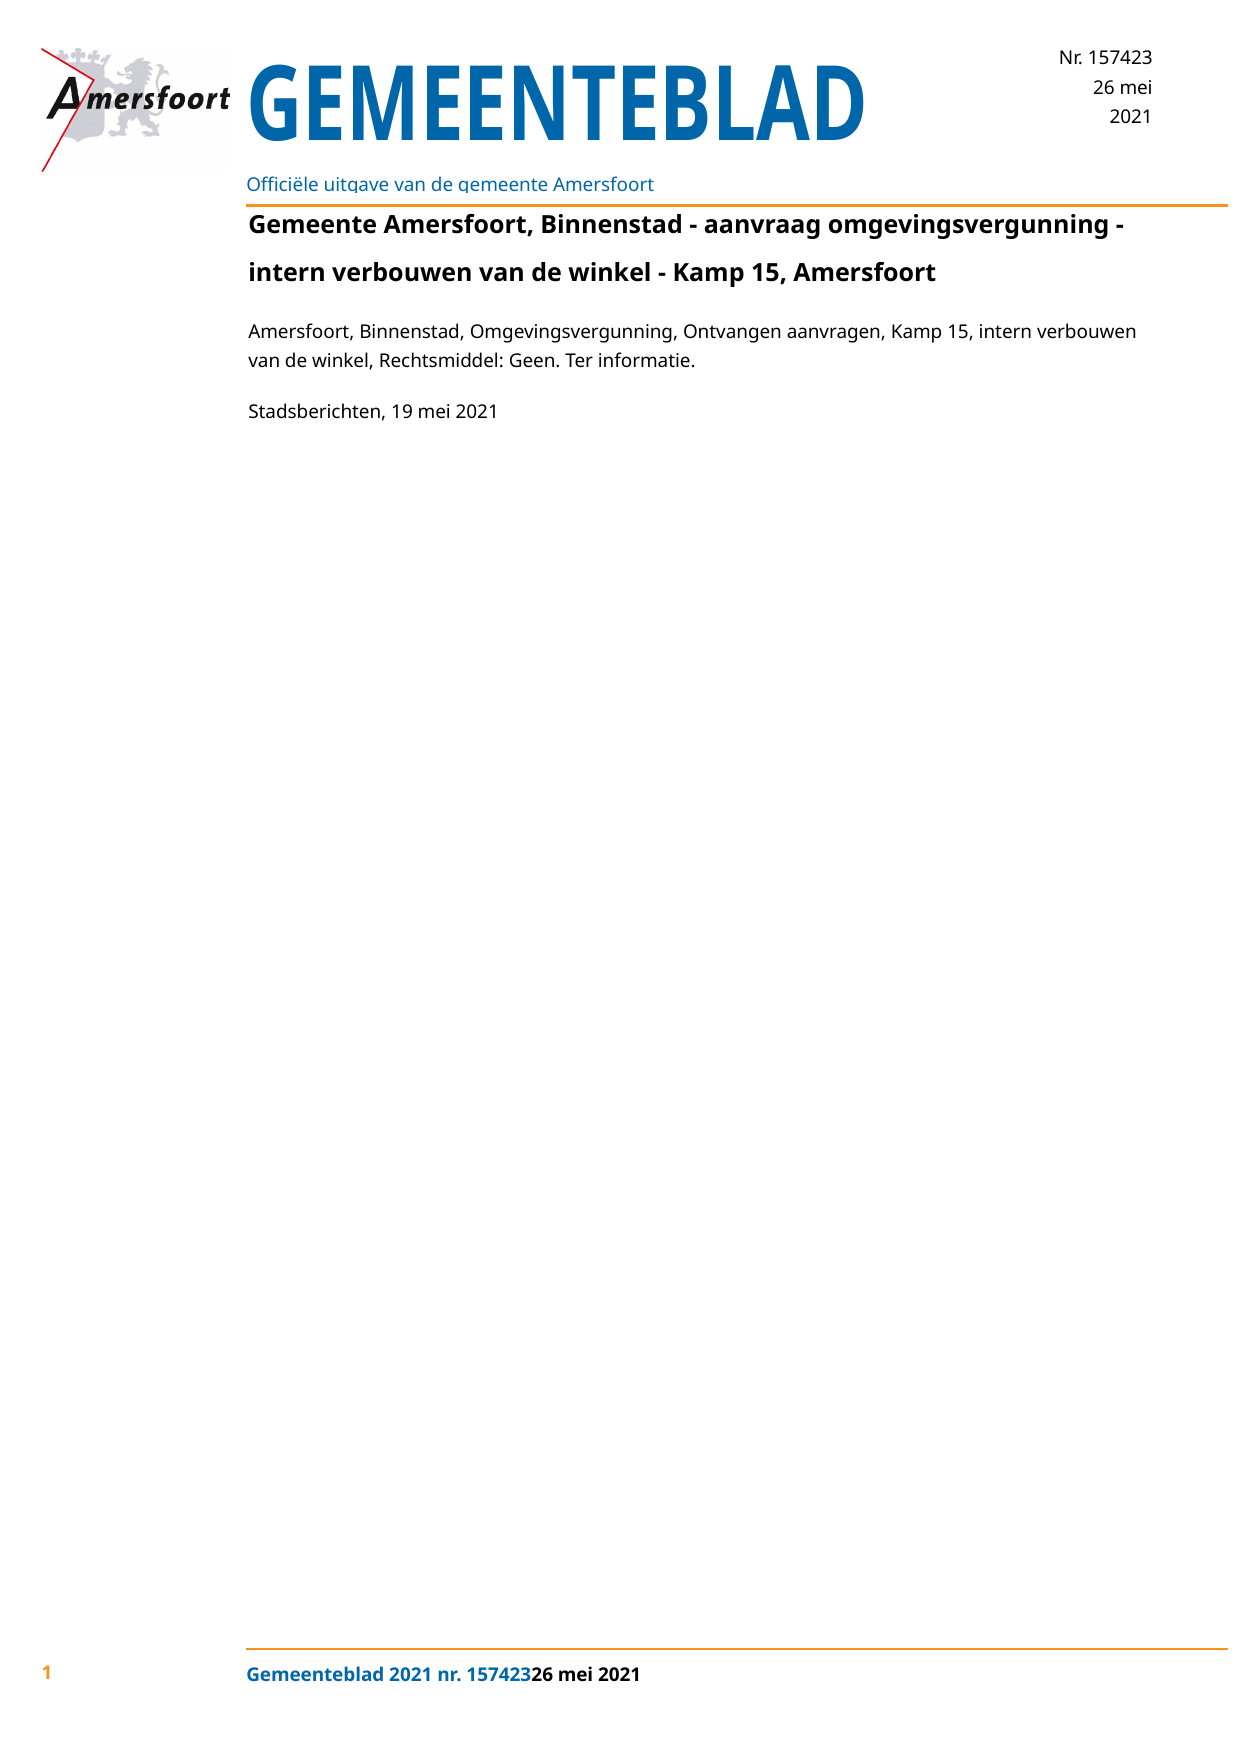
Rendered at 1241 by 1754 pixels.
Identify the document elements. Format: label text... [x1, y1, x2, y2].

picture [41, 47, 231, 172]
text Stadsberichten, 19 mei 2021 [248, 398, 1152, 424]
text Amersfoort, Binnenstad, Omgevingsvergunning, Ontvangen aanvragen, Kamp 15, intern verbouwen van de winkel, Rechtsmiddel: Geen. Ter informatie. [248, 318, 1152, 373]
text Gemeente Amersfoort, Binnenstad - aanvraag omgevingsvergunning - intern verbouwen van de winkel - Kamp 15, Amersfoort [248, 207, 1152, 288]
